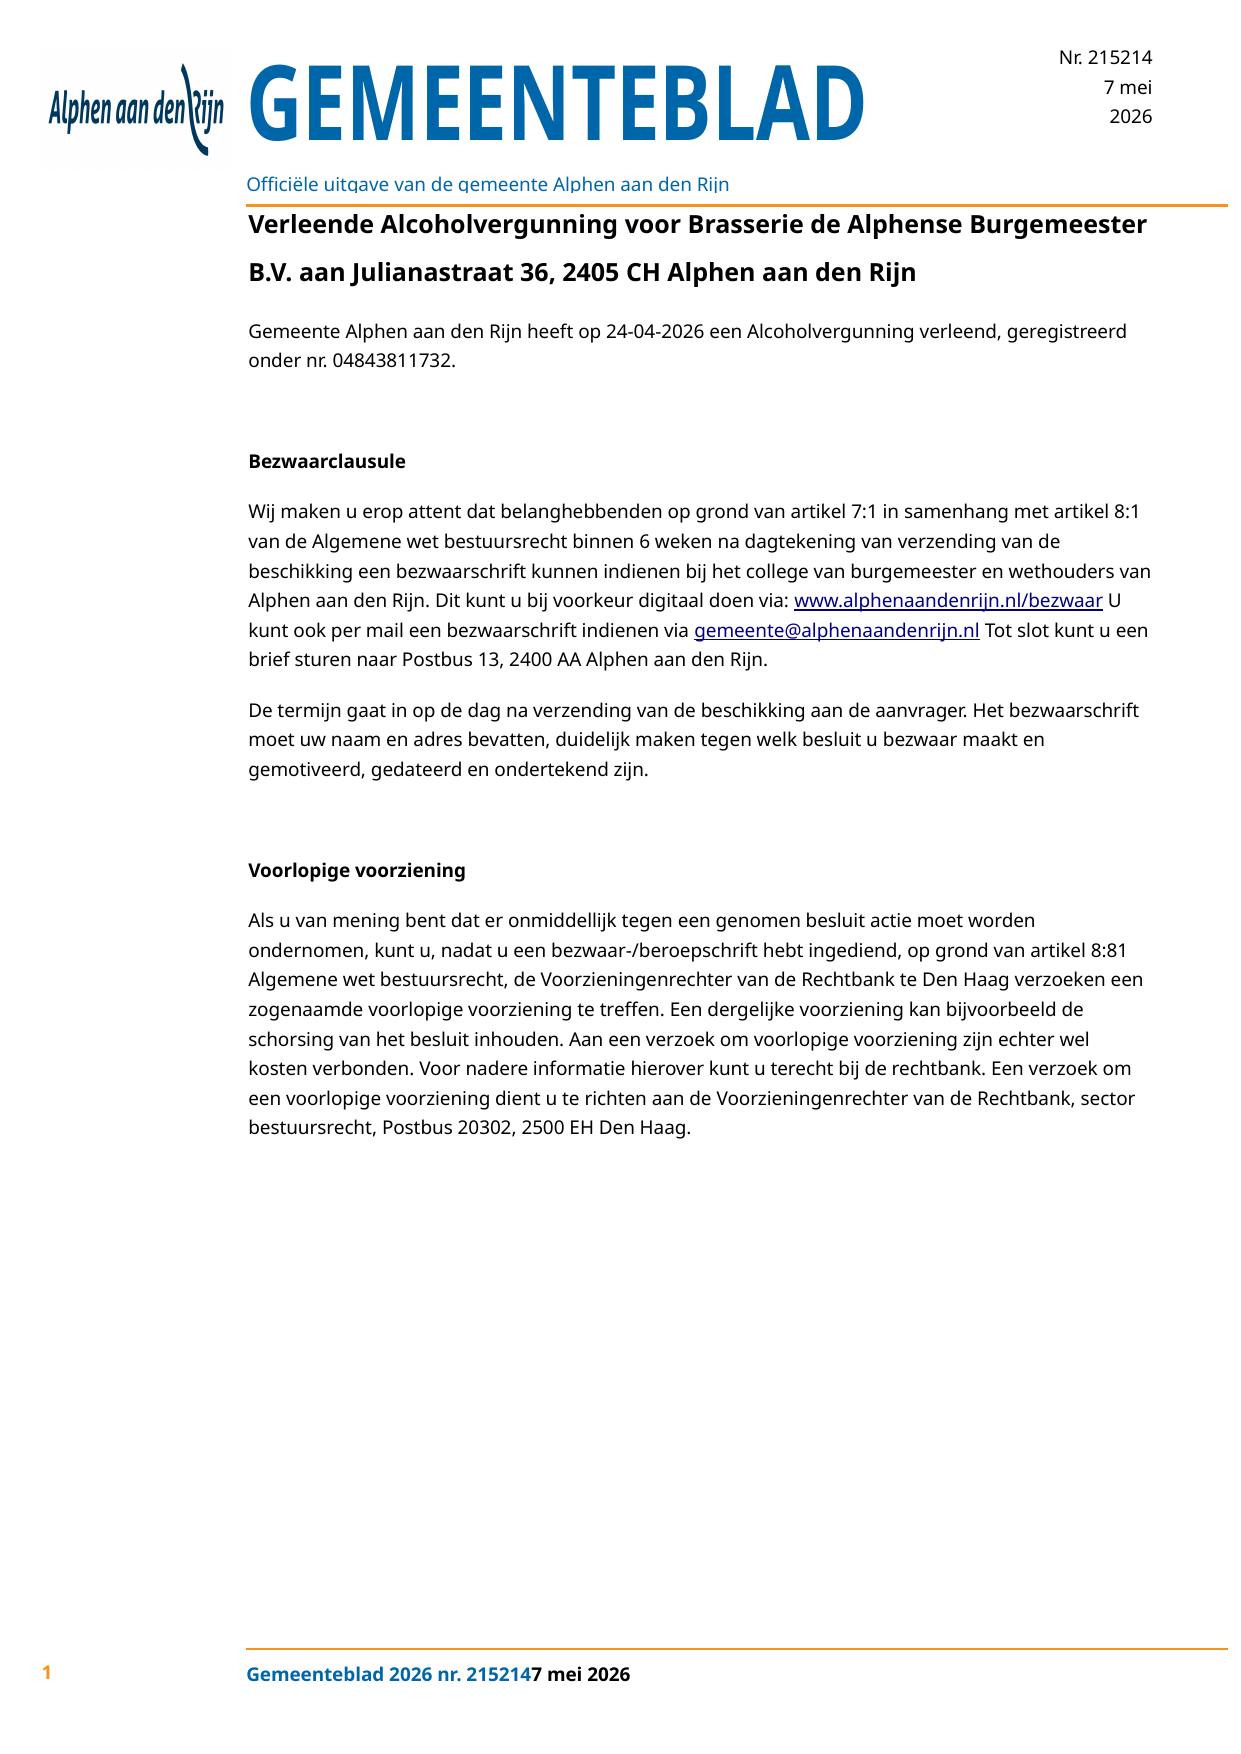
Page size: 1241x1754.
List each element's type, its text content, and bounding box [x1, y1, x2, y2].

picture [41, 47, 231, 172]
text Als u van mening bent dat er onmiddellijk tegen een genomen besluit actie moet worden ondernomen, kunt u, nadat u een bezwaar-/beroepschrift hebt ingediend, op grond van artikel 8:81 Algemene wet bestuursrecht, de Voorzieningenrechter van de Rechtbank te Den Haag verzoeken een zogenaamde voorlopige voorziening te treffen. Een dergelijke voorziening kan bijvoorbeeld de schorsing van het besluit inhouden. Aan een verzoek om voorlopige voorziening zijn echter wel kosten verbonden. Voor nadere informatie hierover kunt u terecht bij de rechtbank. Een verzoek om een voorlopige voorziening dient u te richten aan de Voorzieningenrechter van de Rechtbank, sector bestuursrecht, Postbus 20302, 2500 EH Den Haag. [248, 907, 1152, 1140]
text Gemeente Alphen aan den Rijn heeft op 24-04-2026 een Alcoholvergunning verleend, geregistreerd onder nr. 04843811732. [248, 318, 1152, 373]
text Verleende Alcoholvergunning voor Brasserie de Alphense Burgemeester B.V. aan Julianastraat 36, 2405 CH Alphen aan den Rijn [248, 207, 1152, 288]
text Wij maken u erop attent dat belanghebbenden op grond van artikel 7:1 in samenhang met artikel 8:1 van de Algemene wet bestuursrecht binnen 6 weken na dagtekening van verzending van de beschikking een bezwaarschrift kunnen indienen bij het college van burgemeester en wethouders van Alphen aan den Rijn. Dit kunt u bij voorkeur digitaal doen via: www.alphenaandenrijn.nl/bezwaar U kunt ook per mail een bezwaarschrift indienen via gemeente@alphenaandenrijn.nl Tot slot kunt u een brief sturen naar Postbus 13, 2400 AA Alphen aan den Rijn. [248, 499, 1152, 672]
text Voorlopige voorziening [248, 857, 1152, 883]
text Bezwaarclausule [248, 448, 1152, 474]
text De termijn gaat in op de dag na verzending van de beschikking aan de aanvrager. Het bezwaarschrift moet uw naam en adres bevatten, duidelijk maken tegen welk besluit u bezwaar maakt en gemotiveerd, gedateerd en ondertekend zijn. [248, 697, 1152, 782]
